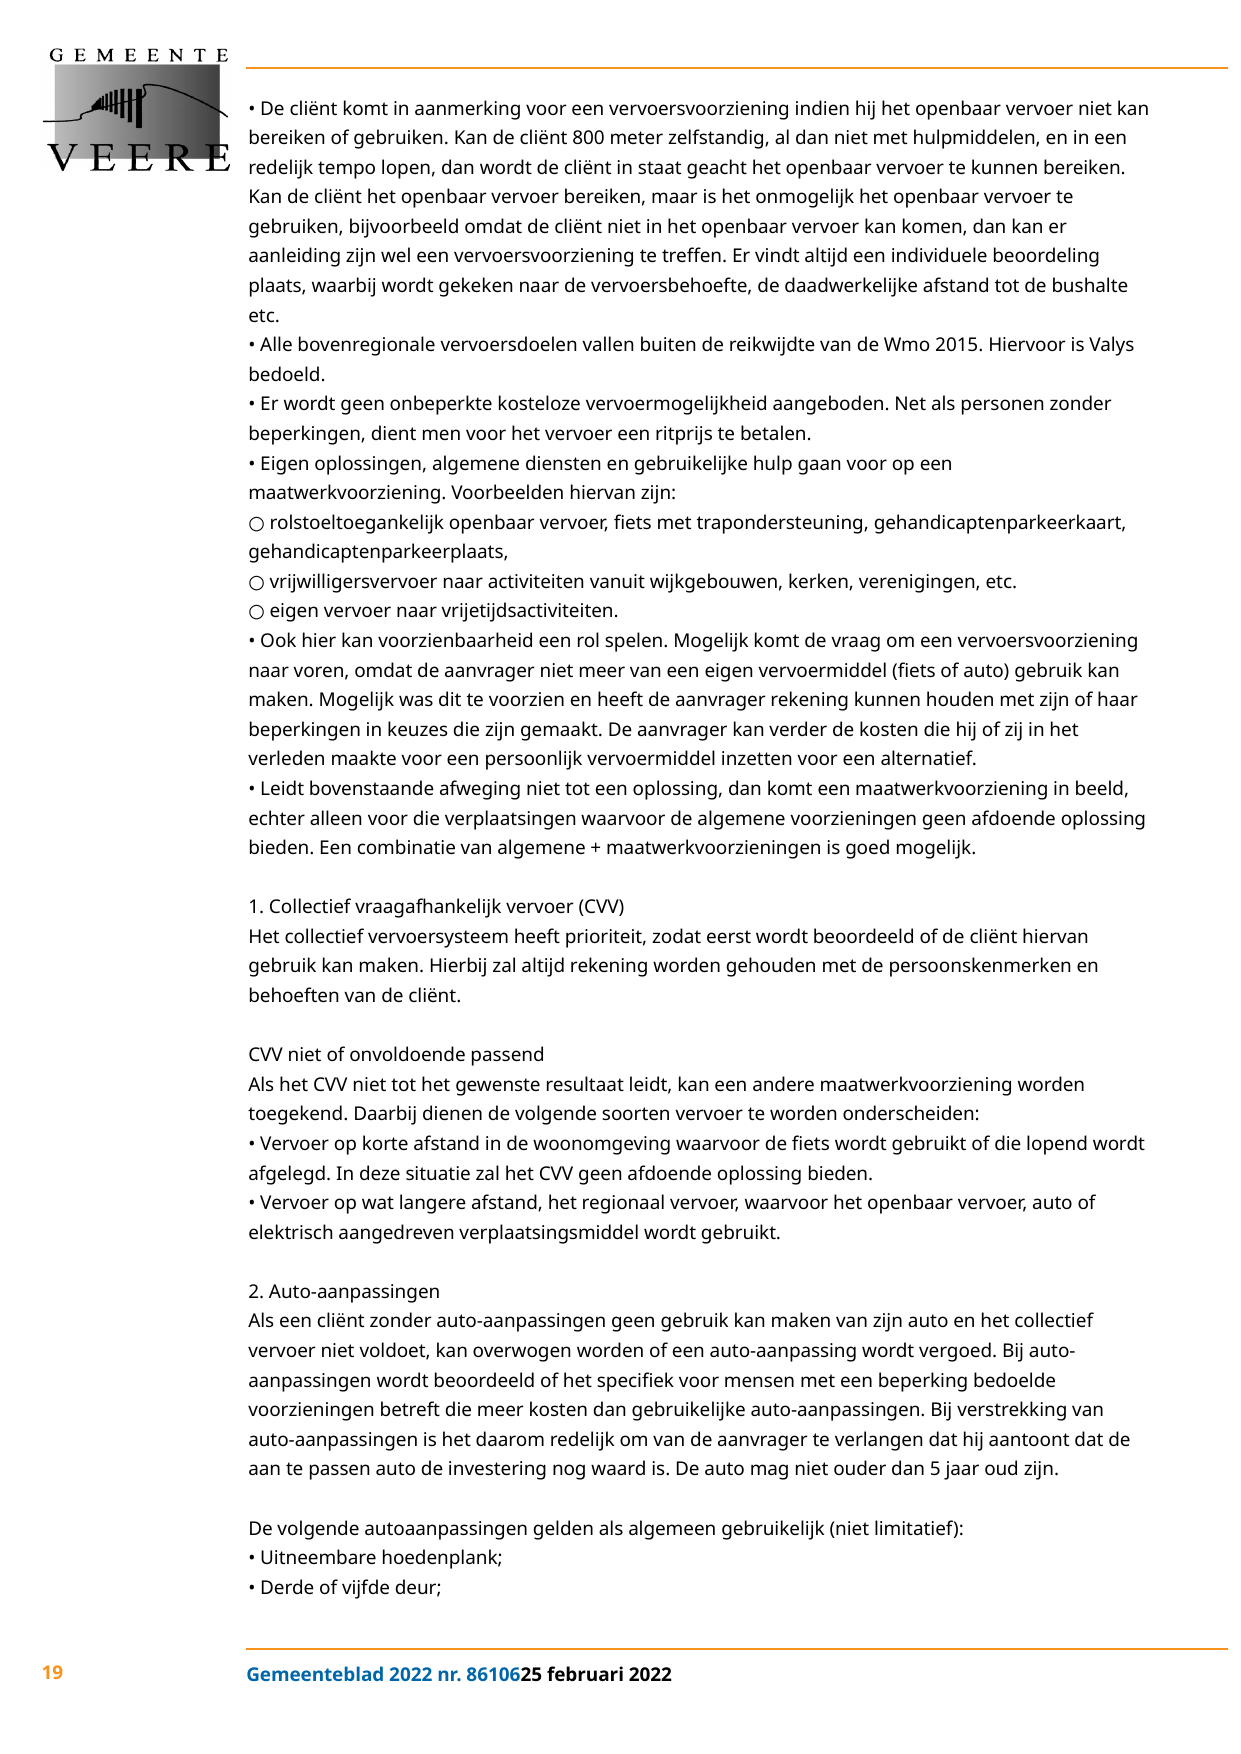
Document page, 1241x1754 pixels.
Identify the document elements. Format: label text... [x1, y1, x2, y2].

text Als een cliënt zonder auto-aanpassingen geen gebruik kan maken van zijn auto en het collectief vervoer niet voldoet, kan overwogen worden of een auto-aanpassing wordt vergoed. Bij auto-aanpassingen wordt beoordeeld of het specifiek voor mensen met een beperking bedoelde voorzieningen betreft die meer kosten dan gebruikelijke auto-aanpassingen. Bij verstrekking van auto-aanpassingen is het daarom redelijk om van de aanvrager te verlangen dat hij aantoont dat de aan te passen auto de investering nog waard is. De auto mag niet ouder dan 5 jaar oud zijn. [248, 1308, 1152, 1481]
text 1. Collectief vraagafhankelijk vervoer (CVV) [248, 893, 1152, 919]
text • Uitneembare hoedenplank; [248, 1544, 1152, 1570]
text ○ vrijwilligersvervoer naar activiteiten vanuit wijkgebouwen, kerken, verenigingen, etc. [248, 568, 1152, 594]
text ○ eigen vervoer naar vrijetijdsactiviteiten. [248, 598, 1152, 623]
text • Er wordt geen onbeperkte kosteloze vervoermogelijkheid aangeboden. Net als personen zonder beperkingen, dient men voor het vervoer een ritprijs te betalen. [248, 391, 1152, 446]
text Het collectief vervoersysteem heeft prioriteit, zodat eerst wordt beoordeeld of de cliënt hiervan gebruik kan maken. Hierbij zal altijd rekening worden gehouden met de persoonskenmerken en behoeften van de cliënt. [248, 923, 1152, 1008]
text • Derde of vijfde deur; [248, 1574, 1152, 1600]
text ○ rolstoeltoegankelijk openbaar vervoer, fiets met trapondersteuning, gehandicaptenparkeerkaart, gehandicaptenparkeerplaats, [248, 509, 1152, 564]
text • Leidt bovenstaande afweging niet tot een oplossing, dan komt een maatwerkvoorziening in beeld, echter alleen voor die verplaatsingen waarvoor de algemene voorzieningen geen afdoende oplossing bieden. Een combinatie van algemene + maatwerkvoorzieningen is goed mogelijk. [248, 775, 1152, 860]
text • Eigen oplossingen, algemene diensten en gebruikelijke hulp gaan voor op een maatwerkvoorziening. Voorbeelden hiervan zijn: [248, 450, 1152, 505]
text • Vervoer op korte afstand in de woonomgeving waarvoor de fiets wordt gebruikt of die lopend wordt afgelegd. In deze situatie zal het CVV geen afdoende oplossing bieden. [248, 1130, 1152, 1186]
text • Alle bovenregionale vervoersdoelen vallen buiten de reikwijdte van de Wmo 2015. Hiervoor is Valys bedoeld. [248, 331, 1152, 387]
text 2. Auto-aanpassingen [248, 1278, 1152, 1304]
text Als het CVV niet tot het gewenste resultaat leidt, kan een andere maatwerkvoorziening worden toegekend. Daarbij dienen de volgende soorten vervoer te worden onderscheiden: [248, 1071, 1152, 1126]
text De volgende autoaanpassingen gelden als algemeen gebruikelijk (niet limitatief): [248, 1515, 1152, 1541]
text • Ook hier kan voorzienbaarheid een rol spelen. Mogelijk komt de vraag om een vervoersvoorziening naar voren, omdat de aanvrager niet meer van een eigen vervoermiddel (fiets of auto) gebruik kan maken. Mogelijk was dit te voorzien en heeft de aanvrager rekening kunnen houden met zijn of haar beperkingen in keuzes die zijn gemaakt. De aanvrager kan verder de kosten die hij of zij in het verleden maakte voor een persoonlijk vervoermiddel inzetten voor een alternatief. [248, 627, 1152, 771]
text • Vervoer op wat langere afstand, het regionaal vervoer, waarvoor het openbaar vervoer, auto of elektrisch aangedreven verplaatsingsmiddel wordt gebruikt. [248, 1189, 1152, 1245]
text • De cliënt komt in aanmerking voor een vervoersvoorziening indien hij het openbaar vervoer niet kan bereiken of gebruiken. Kan de cliënt 800 meter zelfstandig, al dan niet met hulpmiddelen, en in een redelijk tempo lopen, dan wordt de cliënt in staat geacht het openbaar vervoer te kunnen bereiken. Kan de cliënt het openbaar vervoer bereiken, maar is het onmogelijk het openbaar vervoer te gebruiken, bijvoorbeeld omdat de cliënt niet in het openbaar vervoer kan komen, dan kan er aanleiding zijn wel een vervoersvoorziening te treffen. Er vindt altijd een individuele beoordeling plaats, waarbij wordt gekeken naar de vervoersbehoefte, de daadwerkelijke afstand tot de bushalte etc. [248, 95, 1152, 328]
text CVV niet of onvoldoende passend [248, 1041, 1152, 1067]
picture [41, 47, 231, 172]
